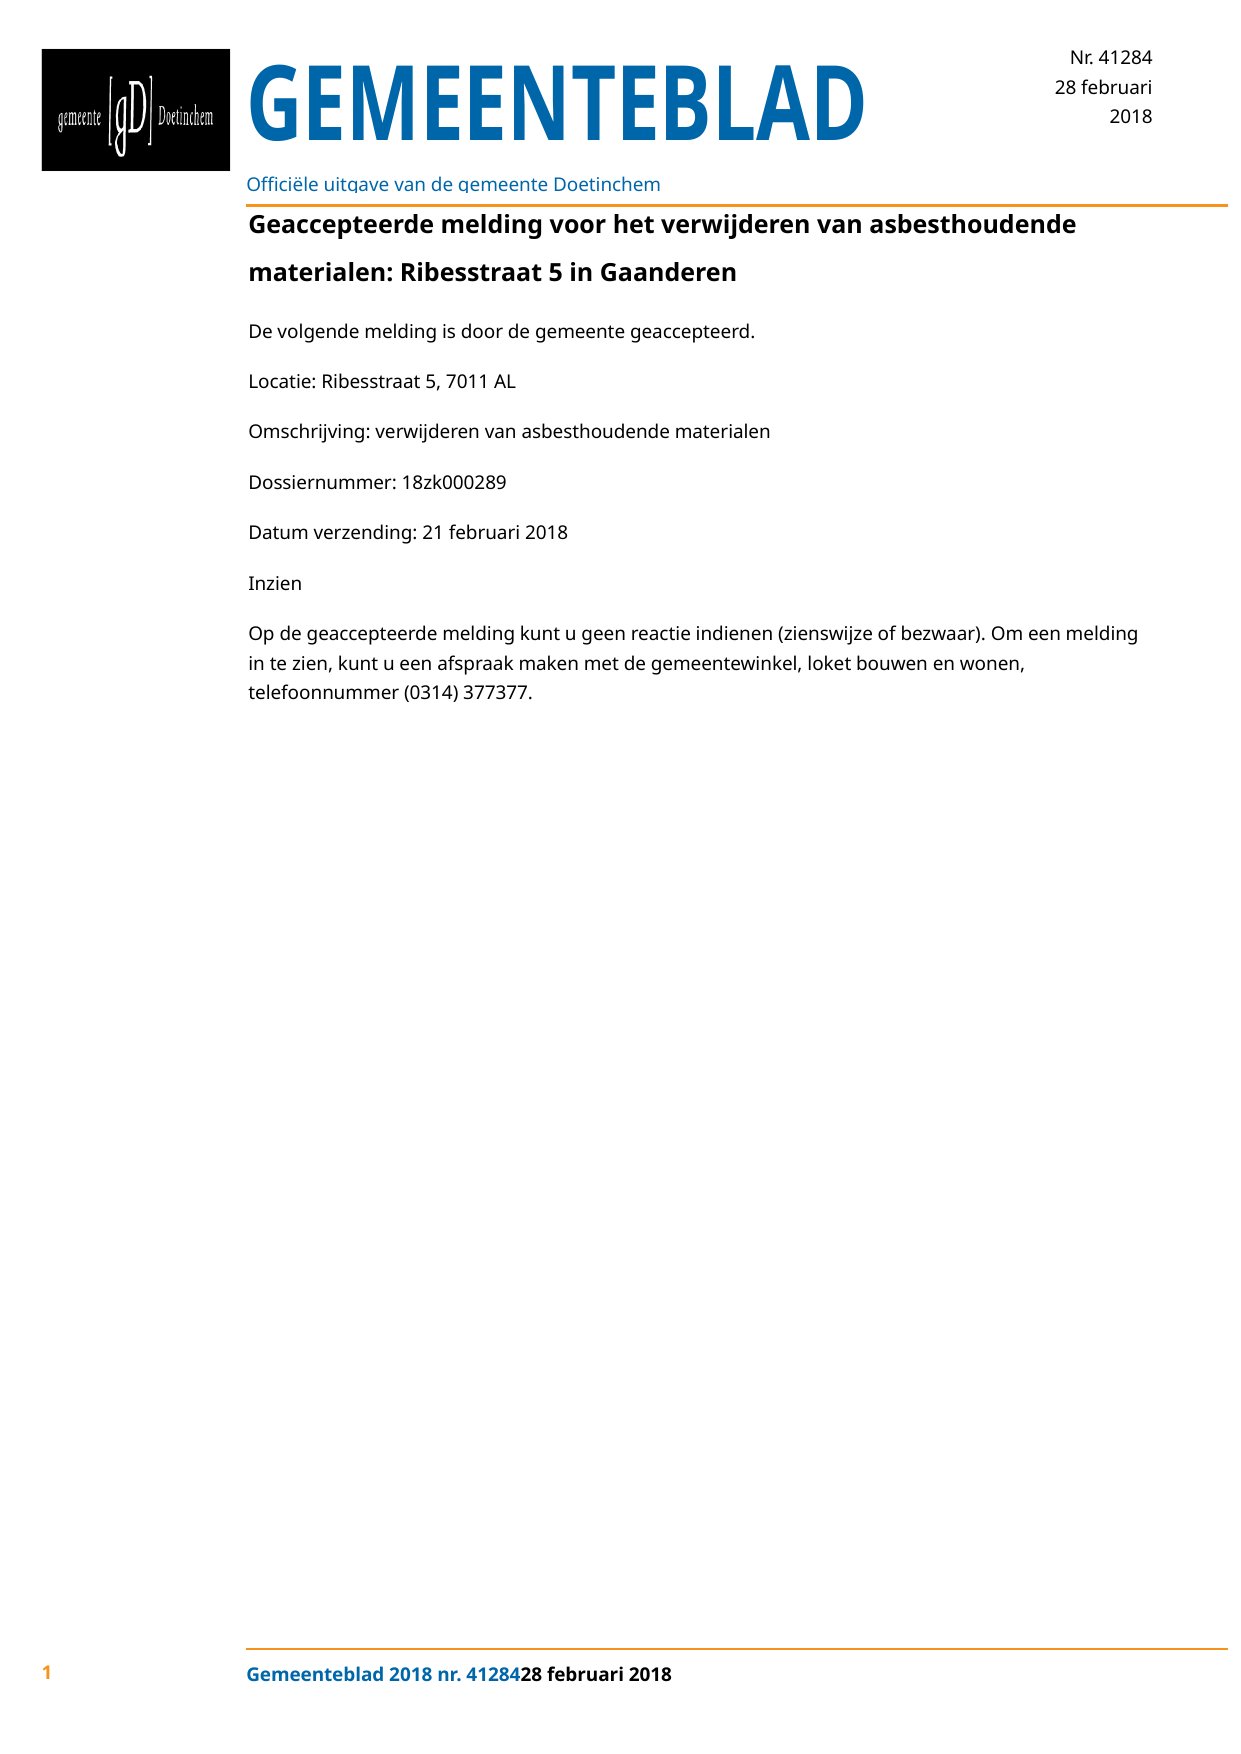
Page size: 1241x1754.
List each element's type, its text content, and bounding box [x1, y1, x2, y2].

text Inzien [248, 570, 1152, 596]
text Omschrijving: verwijderen van asbesthoudende materialen [248, 419, 1152, 444]
text Locatie: Ribesstraat 5, 7011 AL [248, 368, 1152, 394]
text Datum verzending: 21 februari 2018 [248, 519, 1152, 545]
text De volgende melding is door de gemeente geaccepteerd. [248, 318, 1152, 344]
text Dossiernummer: 18zk000289 [248, 469, 1152, 495]
text Op de geaccepteerde melding kunt u geen reactie indienen (zienswijze of bezwaar). Om een melding in te zien, kunt u een afspraak maken met de gemeentewinkel, loket bouwen en wonen, telefoonnummer (0314) 377377. [248, 620, 1152, 705]
text Geaccepteerde melding voor het verwijderen van asbesthoudende materialen: Ribesstraat 5 in Gaanderen [248, 207, 1152, 288]
picture [41, 47, 231, 172]
